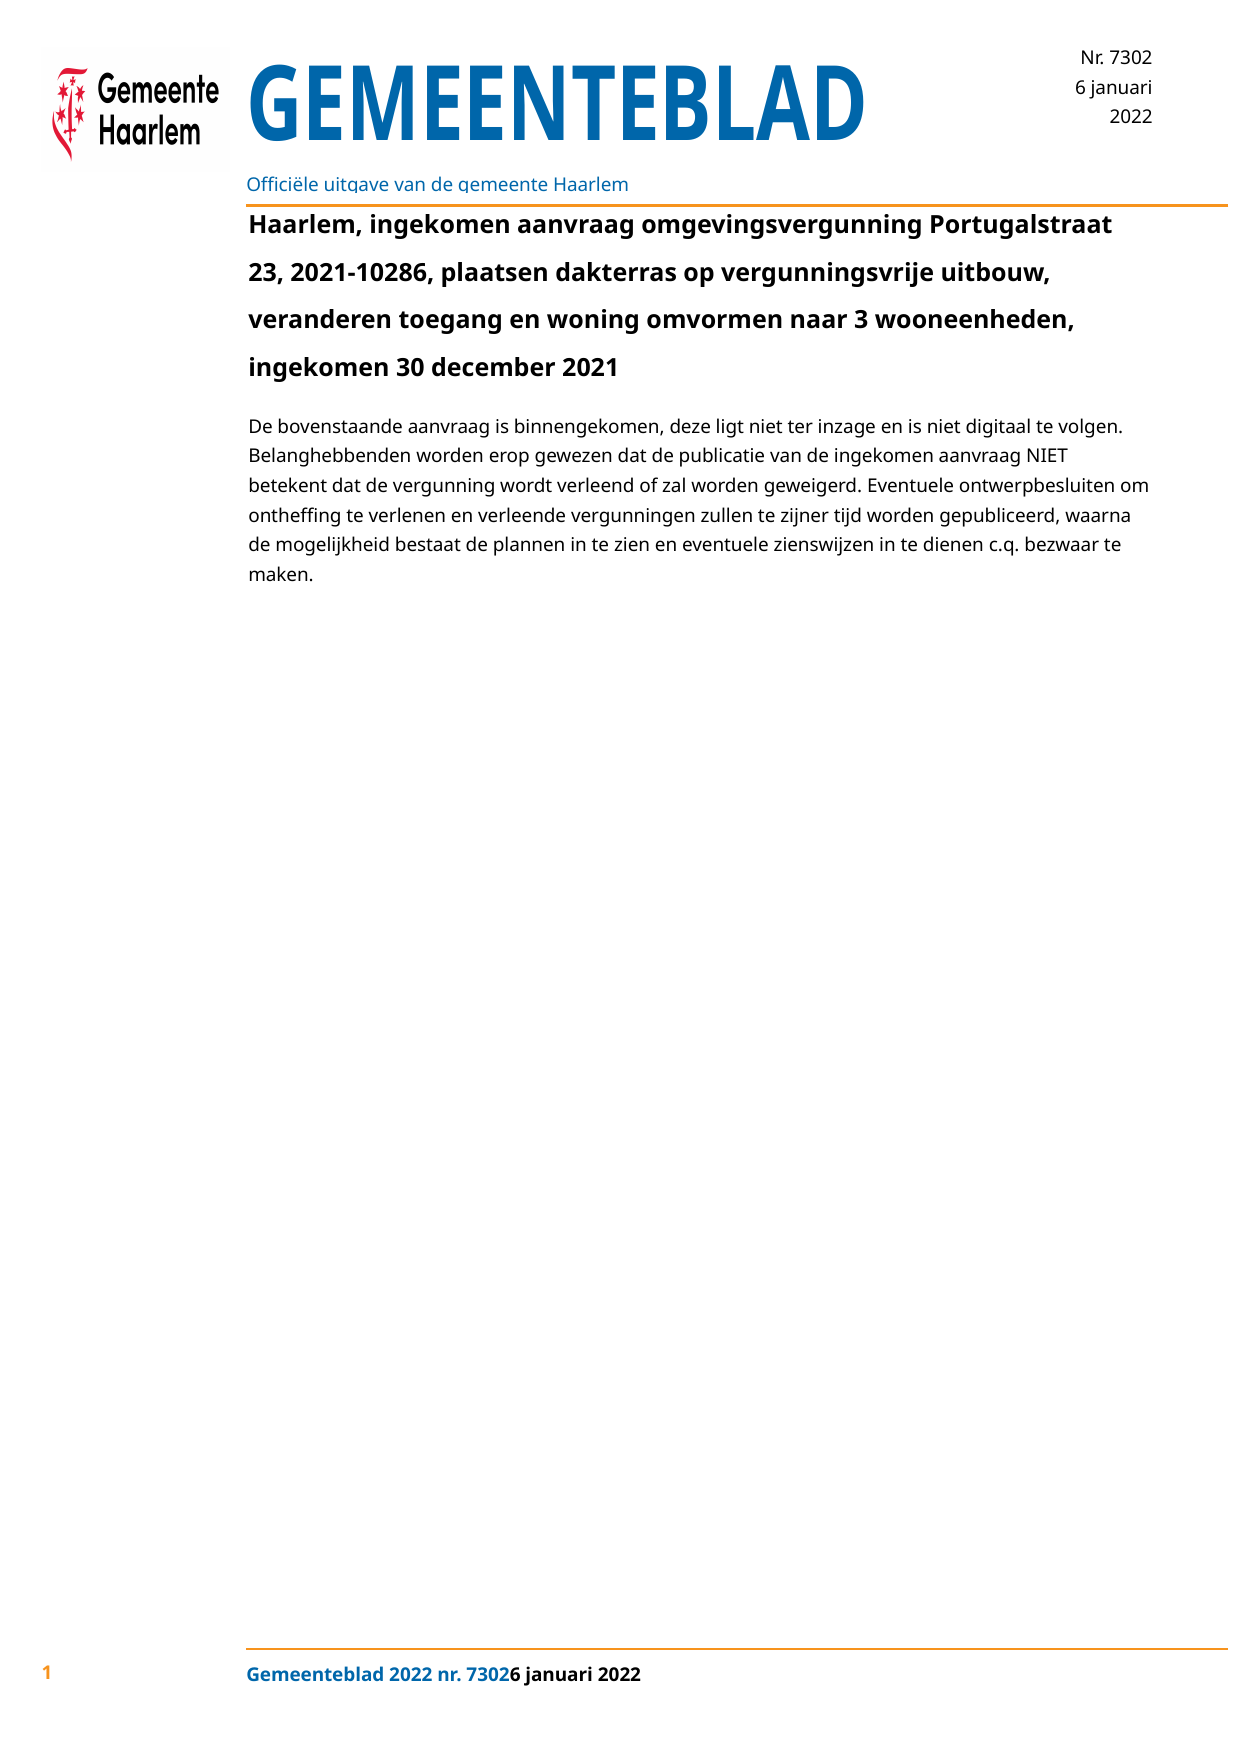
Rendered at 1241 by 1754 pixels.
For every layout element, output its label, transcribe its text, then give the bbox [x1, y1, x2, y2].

picture [41, 47, 231, 172]
text Haarlem, ingekomen aanvraag omgevingsvergunning Portugalstraat 23, 2021-10286, plaatsen dakterras op vergunningsvrije uitbouw, veranderen toegang en woning omvormen naar 3 wooneenheden, ingekomen 30 december 2021 [248, 207, 1152, 384]
text De bovenstaande aanvraag is binnengekomen, deze ligt niet ter inzage en is niet digitaal te volgen. Belanghebbenden worden erop gewezen dat de publicatie van de ingekomen aanvraag NIET betekent dat de vergunning wordt verleend of zal worden geweigerd. Eventuele ontwerpbesluiten om ontheffing te verlenen en verleende vergunningen zullen te zijner tijd worden gepubliceerd, waarna de mogelijkheid bestaat de plannen in te zien en eventuele zienswijzen in te dienen c.q. bezwaar te maken. [248, 413, 1152, 587]
